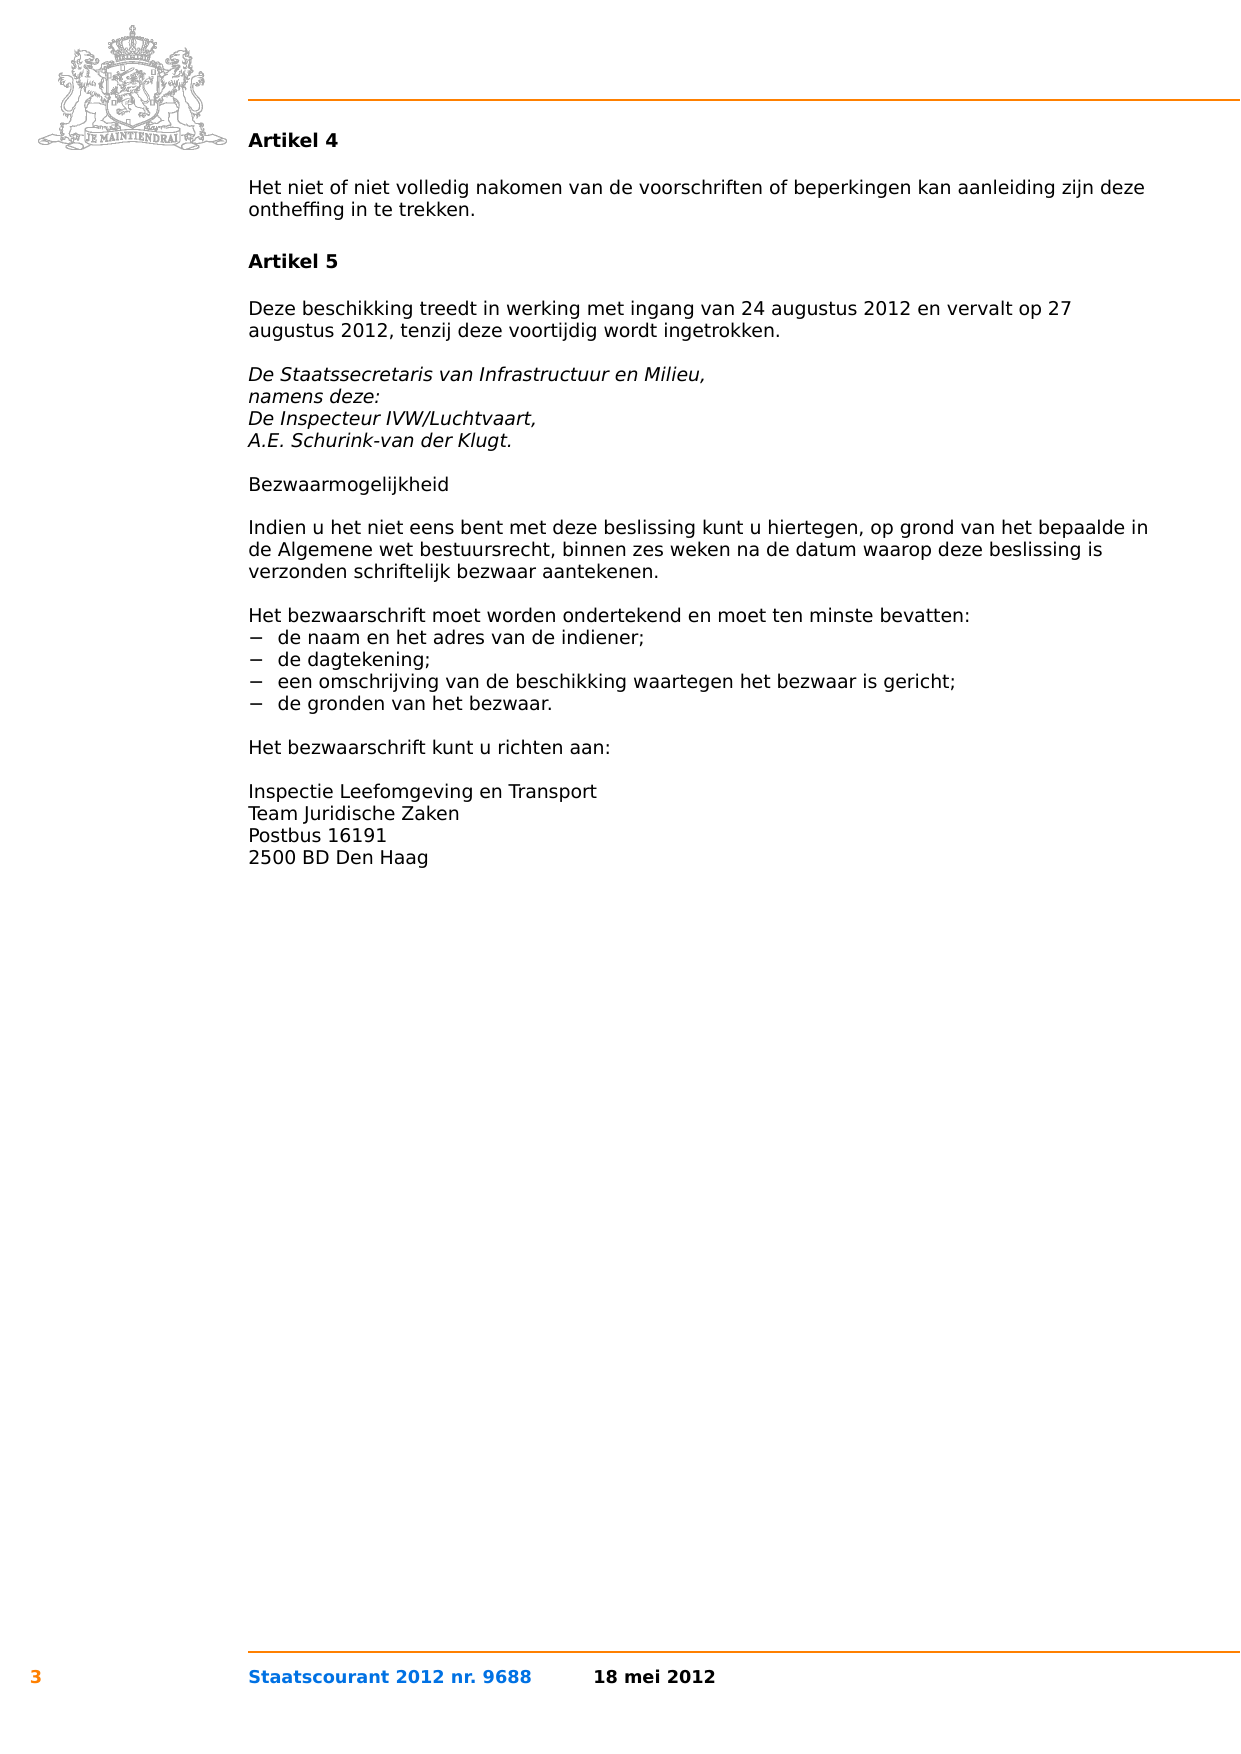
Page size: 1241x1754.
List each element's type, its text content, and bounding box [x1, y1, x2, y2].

text De Staatssecretaris van Infrastructuur en Milieu, namens deze: De Inspecteur IVW/Luchtvaart, A.E. Schurink-van der Klugt. [248, 364, 1163, 452]
text Deze beschikking treedt in werking met ingang van 24 augustus 2012 en vervalt op 27 augustus 2012, tenzij deze voortijdig wordt ingetrokken. [248, 298, 1163, 342]
text − de gronden van het bezwaar. [248, 693, 1163, 715]
subtitle Artikel 5 [248, 251, 1163, 273]
text 2500 BD Den Haag [248, 847, 1163, 869]
text − de naam en het adres van de indiener; [248, 627, 1163, 649]
text Bezwaarmogelijkheid [248, 473, 1163, 495]
text Het bezwaarschrift kunt u richten aan: [248, 737, 1163, 759]
text Het bezwaarschrift moet worden ondertekend en moet ten minste bevatten: [248, 605, 1163, 627]
text − de dagtekening; [248, 649, 1163, 671]
subtitle Artikel 4 [248, 130, 1163, 152]
text Indien u het niet eens bent met deze beslissing kunt u hiertegen, op grond van het bepaalde in de Algemene wet bestuursrecht, binnen zes weken na de datum waarop deze beslissing is verzonden schriftelijk bezwaar aantekenen. [248, 517, 1163, 583]
text Het niet of niet volledig nakomen van de voorschriften of beperkingen kan aanleiding zijn deze ontheffing in te trekken. [248, 177, 1163, 221]
text − een omschrijving van de beschikking waartegen het bezwaar is gericht; [248, 671, 1163, 693]
text Postbus 16191 [248, 825, 1163, 847]
text Inspectie Leefomgeving en Transport [248, 781, 1163, 803]
picture [38, 25, 227, 150]
text Team Juridische Zaken [248, 803, 1163, 825]
